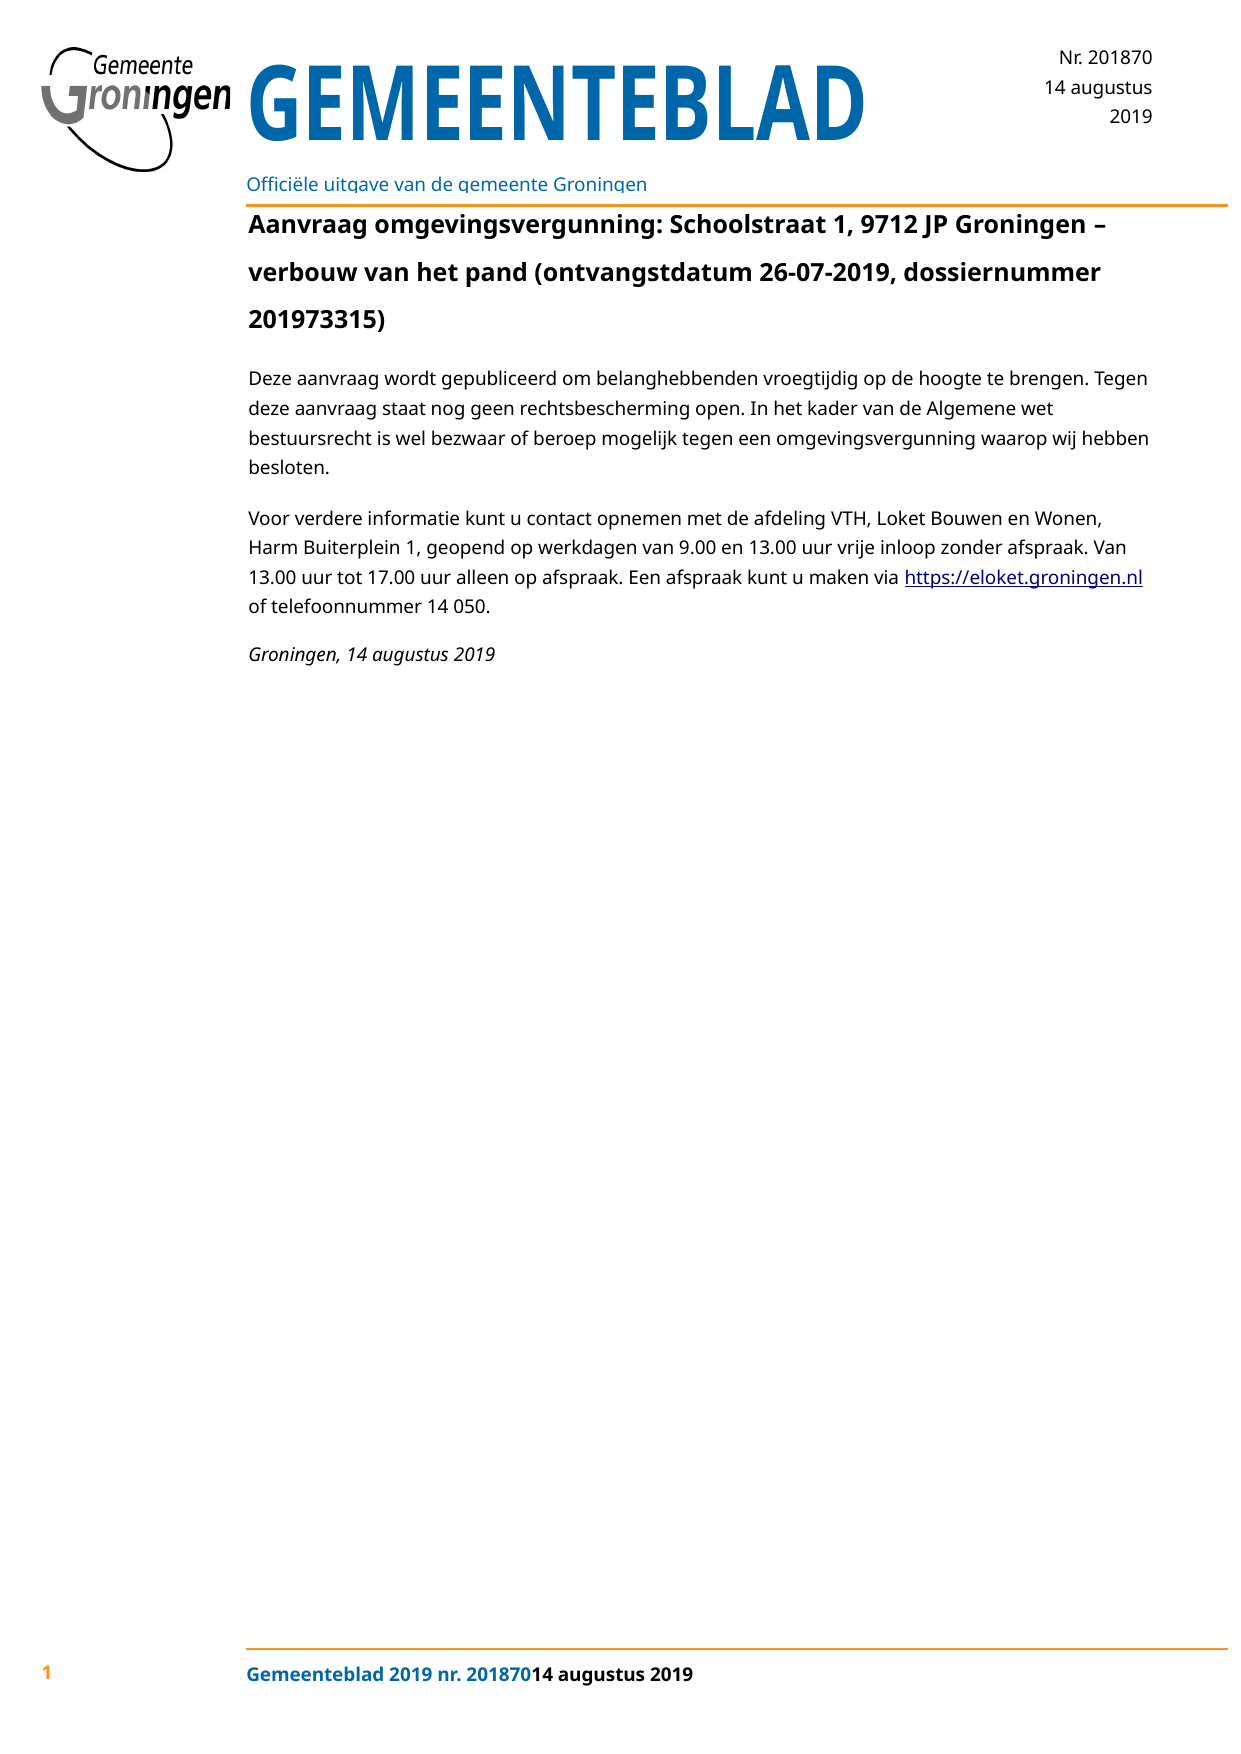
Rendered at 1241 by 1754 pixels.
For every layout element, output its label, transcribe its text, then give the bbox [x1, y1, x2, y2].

text Aanvraag omgevingsvergunning: Schoolstraat 1, 9712 JP Groningen – verbouw van het pand (ontvangstdatum 26-07-2019, dossiernummer 201973315) [248, 207, 1152, 336]
text Groningen, 14 augustus 2019 [248, 641, 1152, 667]
text Voor verdere informatie kunt u contact opnemen met de afdeling VTH, Loket Bouwen en Wonen, Harm Buiterplein 1, geopend op werkdagen van 9.00 en 13.00 uur vrije inloop zonder afspraak. Van 13.00 uur tot 17.00 uur alleen op afspraak. Een afspraak kunt u maken via https://eloket.groningen.nl of telefoonnummer 14 050. [248, 505, 1152, 619]
text Deze aanvraag wordt gepubliceerd om belanghebbenden vroegtijdig op de hoogte te brengen. Tegen deze aanvraag staat nog geen rechtsbescherming open. In het kader van de Algemene wet bestuursrecht is wel bezwaar of beroep mogelijk tegen een omgevingsvergunning waarop wij hebben besloten. [248, 366, 1152, 480]
picture [41, 47, 231, 172]
